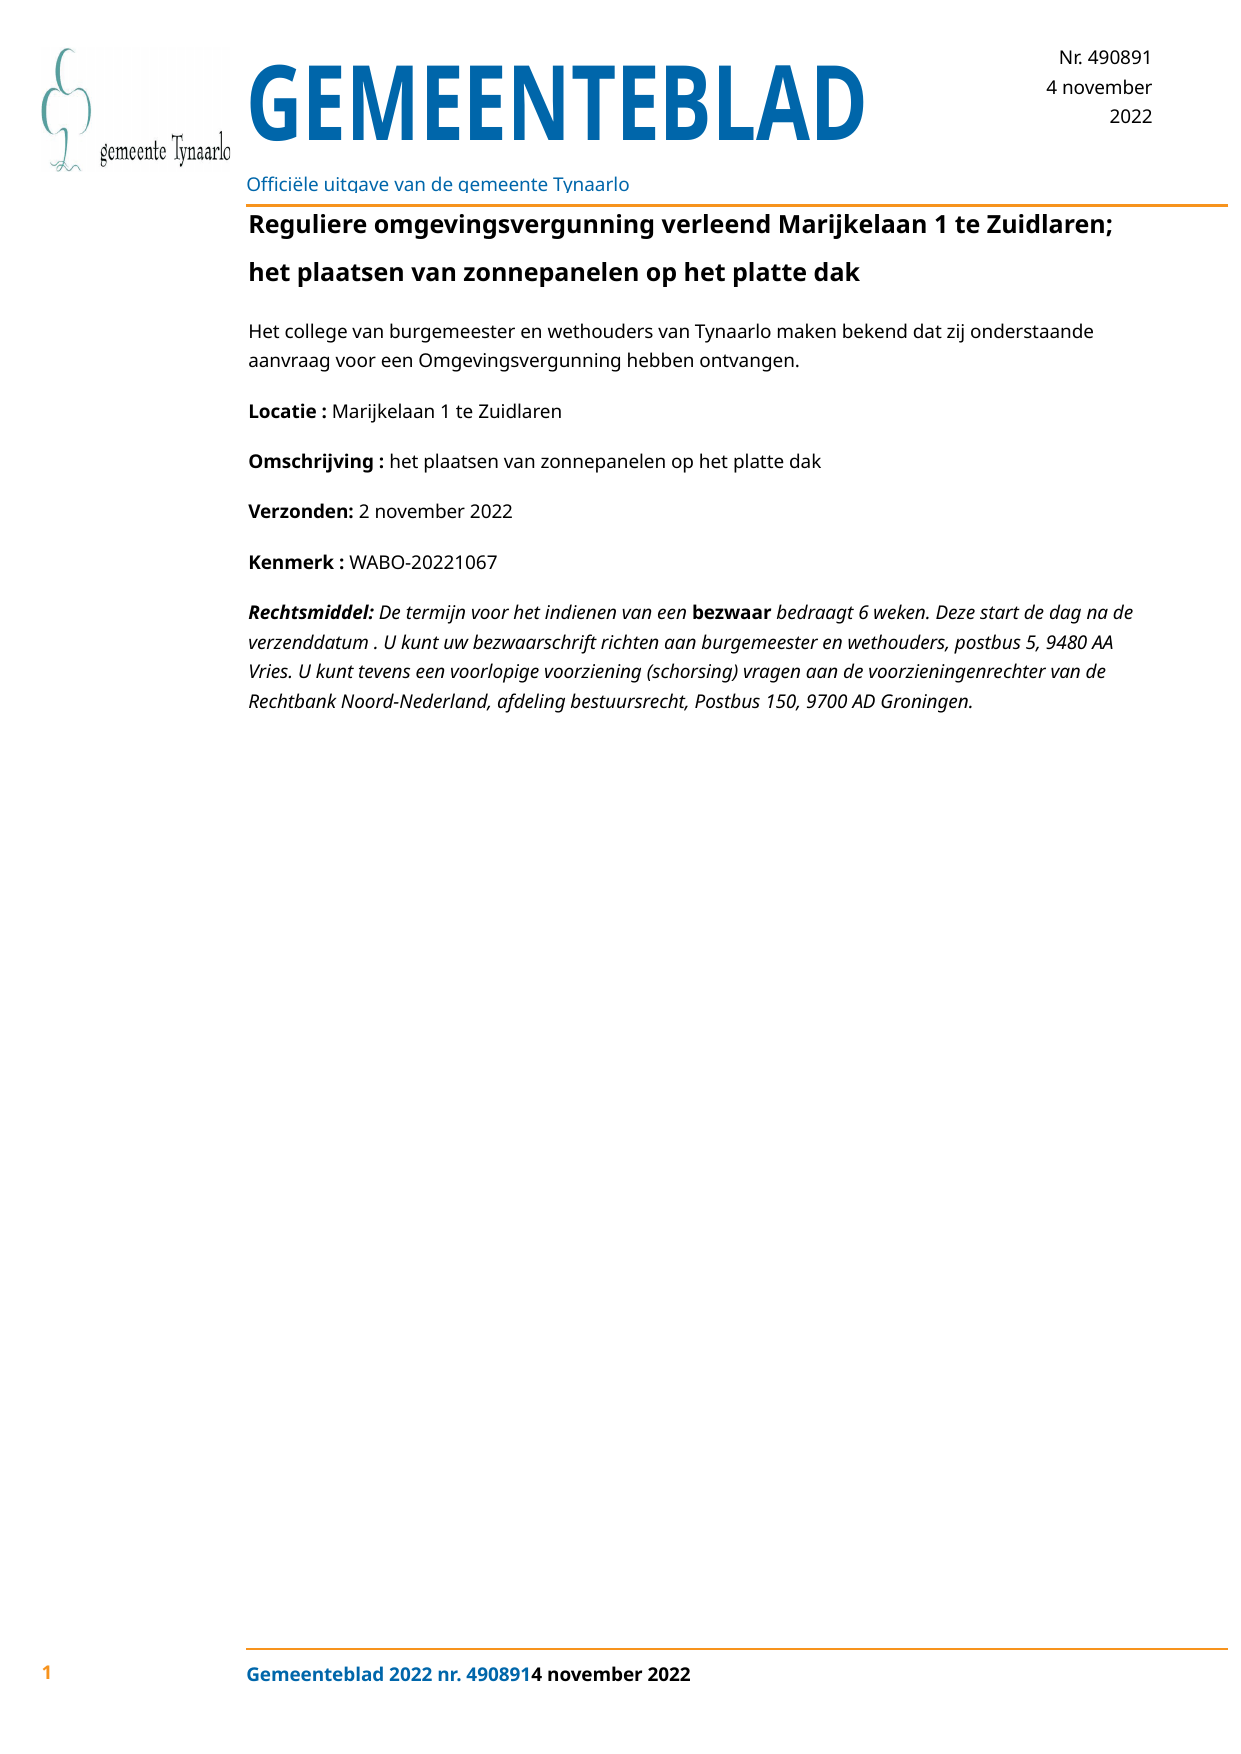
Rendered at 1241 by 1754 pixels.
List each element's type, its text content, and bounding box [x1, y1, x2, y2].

text Verzonden: 2 november 2022 [248, 499, 1152, 524]
text Rechtsmiddel: De termijn voor het indienen van een bezwaar bedraagt 6 weken. Deze start de dag na de verzenddatum . U kunt uw bezwaarschrift richten aan burgemeester en wethouders, postbus 5, 9480 AA Vries. U kunt tevens een voorlopige voorziening (schorsing) vragen aan de voorzieningenrechter van de Rechtbank Noord-Nederland, afdeling bestuursrecht, Postbus 150, 9700 AD Groningen. [248, 599, 1152, 714]
text Locatie : Marijkelaan 1 te Zuidlaren [248, 398, 1152, 424]
text Het college van burgemeester en wethouders van Tynaarlo maken bekend dat zij onderstaande aanvraag voor een Omgevingsvergunning hebben ontvangen. [248, 318, 1152, 373]
text Reguliere omgevingsvergunning verleend Marijkelaan 1 te Zuidlaren; het plaatsen van zonnepanelen op het platte dak [248, 207, 1152, 288]
text Omschrijving : het plaatsen van zonnepanelen op het platte dak [248, 448, 1152, 474]
text Kenmerk : WABO-20221067 [248, 549, 1152, 575]
picture [41, 47, 231, 172]
